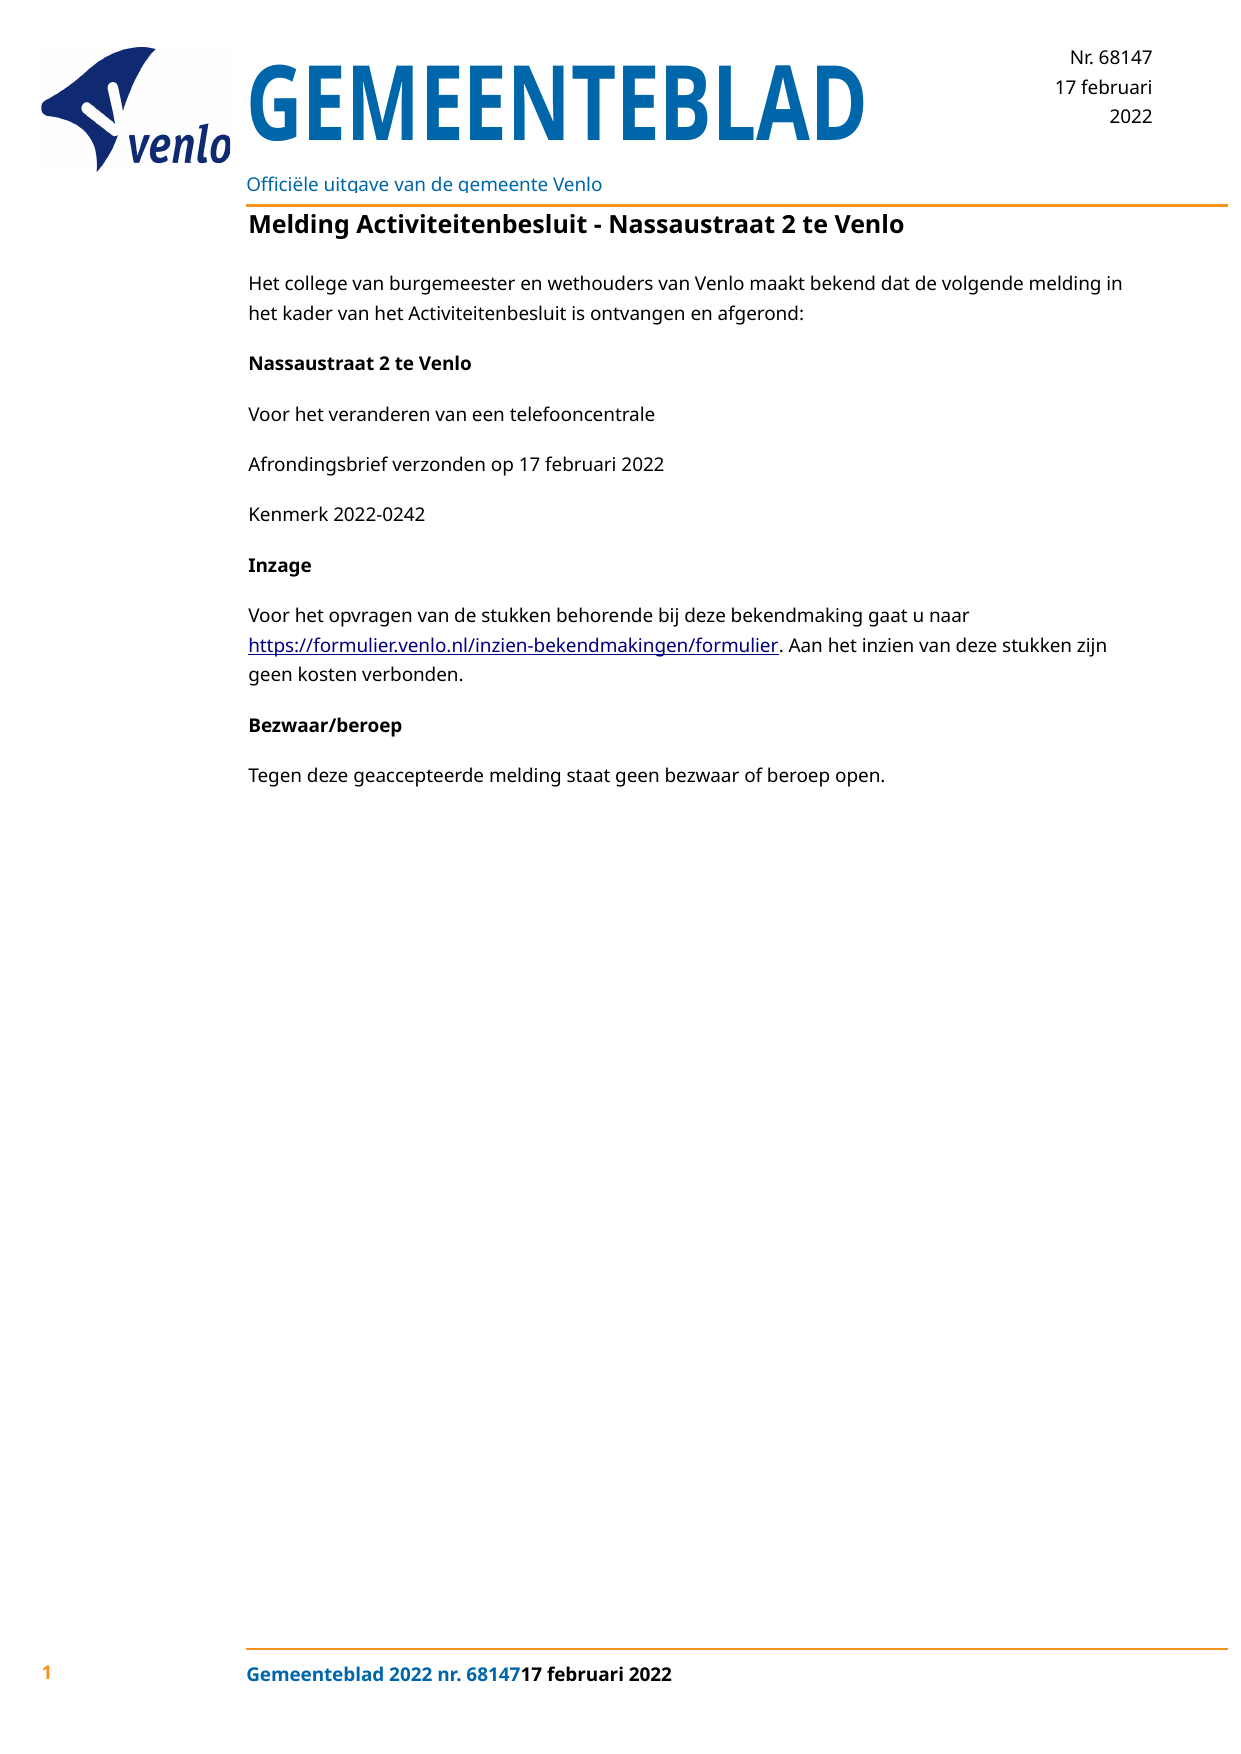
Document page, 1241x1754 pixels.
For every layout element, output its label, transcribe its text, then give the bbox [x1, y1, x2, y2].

text Nassaustraat 2 te Venlo [248, 350, 1152, 376]
text Inzage [248, 552, 1152, 578]
text Het college van burgemeester en wethouders van Venlo maakt bekend dat de volgende melding in het kader van het Activiteitenbesluit is ontvangen en afgerond: [248, 270, 1152, 326]
text Kenmerk 2022-0242 [248, 502, 1152, 527]
text Afrondingsbrief verzonden op 17 februari 2022 [248, 451, 1152, 477]
text Tegen deze geaccepteerde melding staat geen bezwaar of beroep open. [248, 762, 1152, 788]
text Voor het veranderen van een telefooncentrale [248, 401, 1152, 426]
text Bezwaar/beroep [248, 712, 1152, 738]
picture [41, 47, 231, 172]
text Melding Activiteitenbesluit - Nassaustraat 2 te Venlo [248, 207, 1152, 241]
text Voor het opvragen van de stukken behorende bij deze bekendmaking gaat u naar https://formulier.venlo.nl/inzien-bekendmakingen/formulier. Aan het inzien van deze stukken zijn geen kosten verbonden. [248, 602, 1152, 687]
